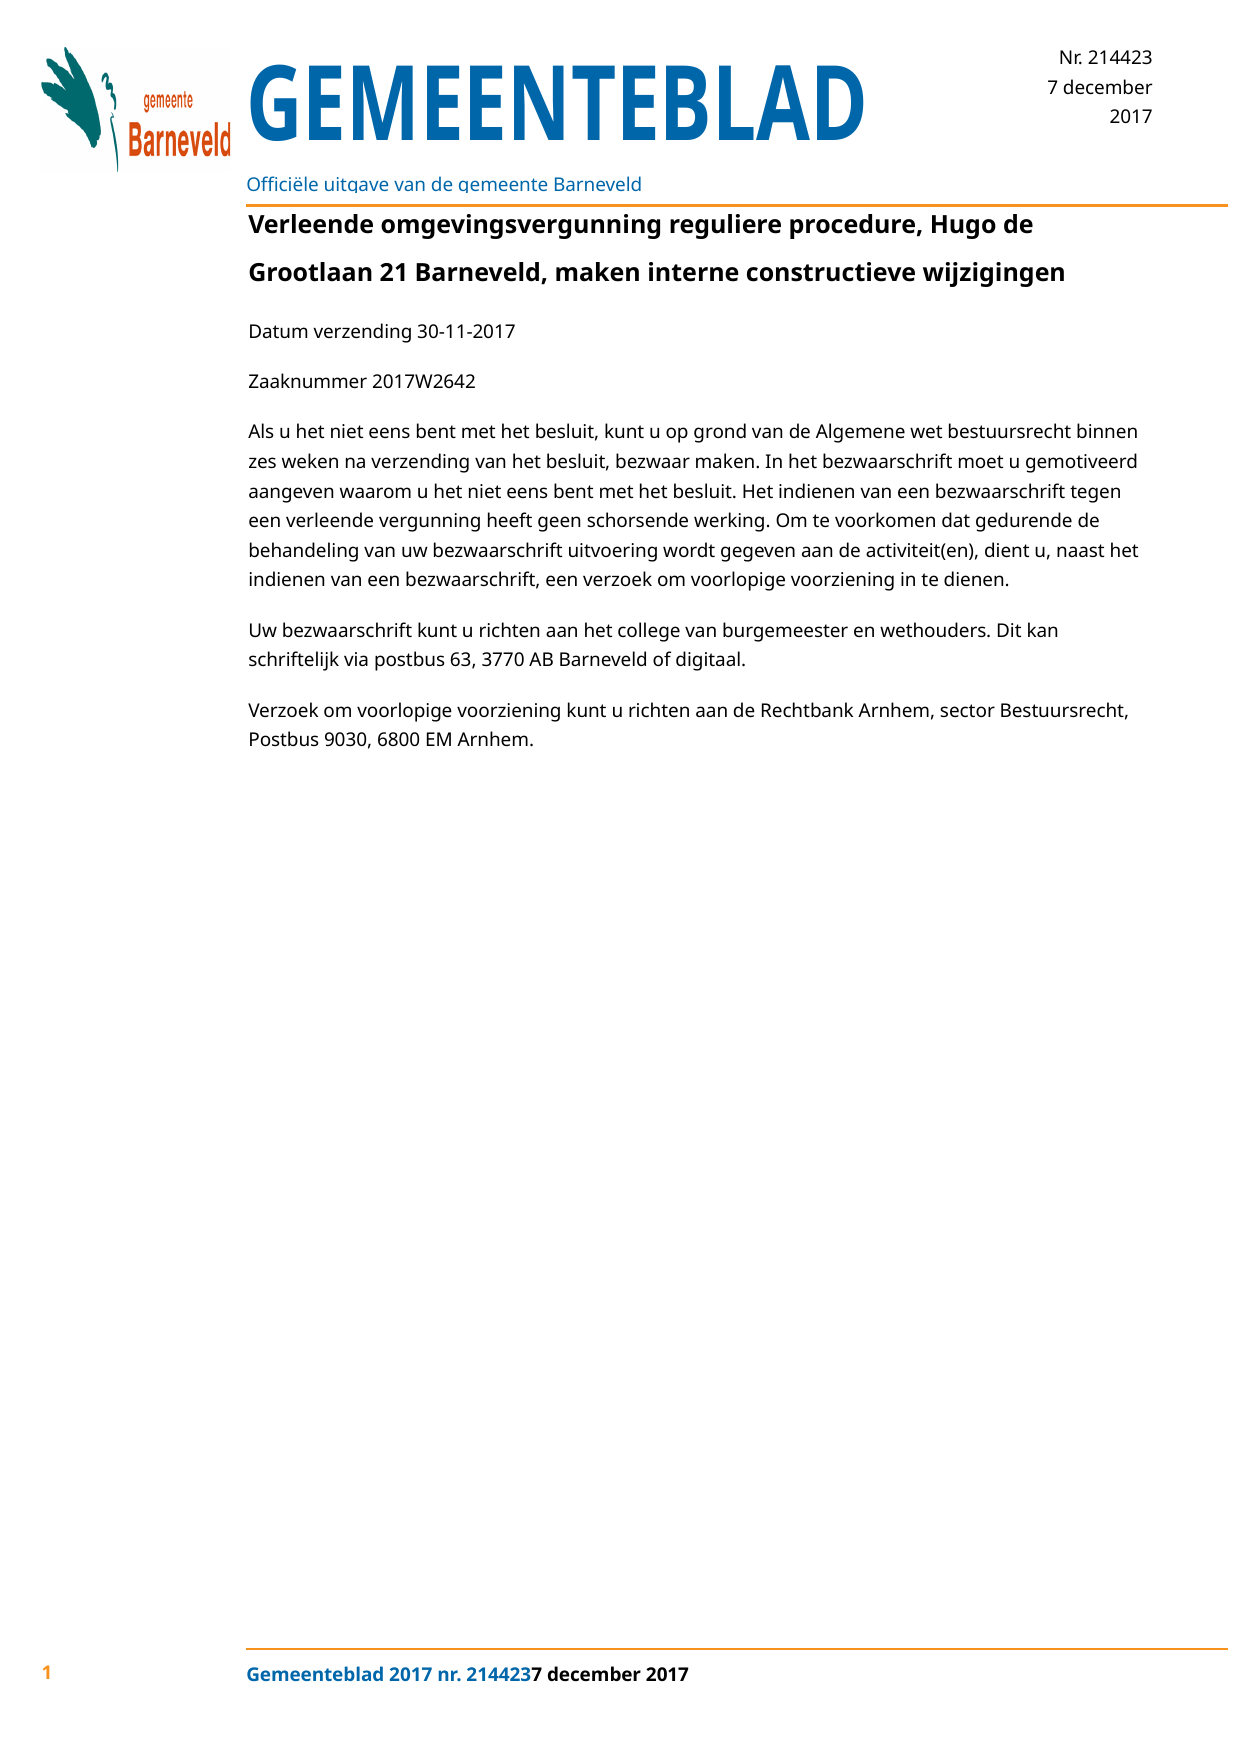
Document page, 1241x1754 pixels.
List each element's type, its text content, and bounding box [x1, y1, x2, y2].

text Datum verzending 30-11-2017 [248, 318, 1152, 344]
text Verleende omgevingsvergunning reguliere procedure, Hugo de Grootlaan 21 Barneveld, maken interne constructieve wijzigingen [248, 207, 1152, 288]
text Uw bezwaarschrift kunt u richten aan het college van burgemeester en wethouders. Dit kan schriftelijk via postbus 63, 3770 AB Barneveld of digitaal. [248, 617, 1152, 672]
text Als u het niet eens bent met het besluit, kunt u op grond van de Algemene wet bestuursrecht binnen zes weken na verzending van het besluit, bezwaar maken. In het bezwaarschrift moet u gemotiveerd aangeven waarom u het niet eens bent met het besluit. Het indienen van een bezwaarschrift tegen een verleende vergunning heeft geen schorsende werking. Om te voorkomen dat gedurende de behandeling van uw bezwaarschrift uitvoering wordt gegeven aan de activiteit(en), dient u, naast het indienen van een bezwaarschrift, een verzoek om voorlopige voorziening in te dienen. [248, 419, 1152, 592]
text Zaaknummer 2017W2642 [248, 368, 1152, 394]
picture [41, 47, 231, 172]
text Verzoek om voorlopige voorziening kunt u richten aan de Rechtbank Arnhem, sector Bestuursrecht, Postbus 9030, 6800 EM Arnhem. [248, 697, 1152, 752]
